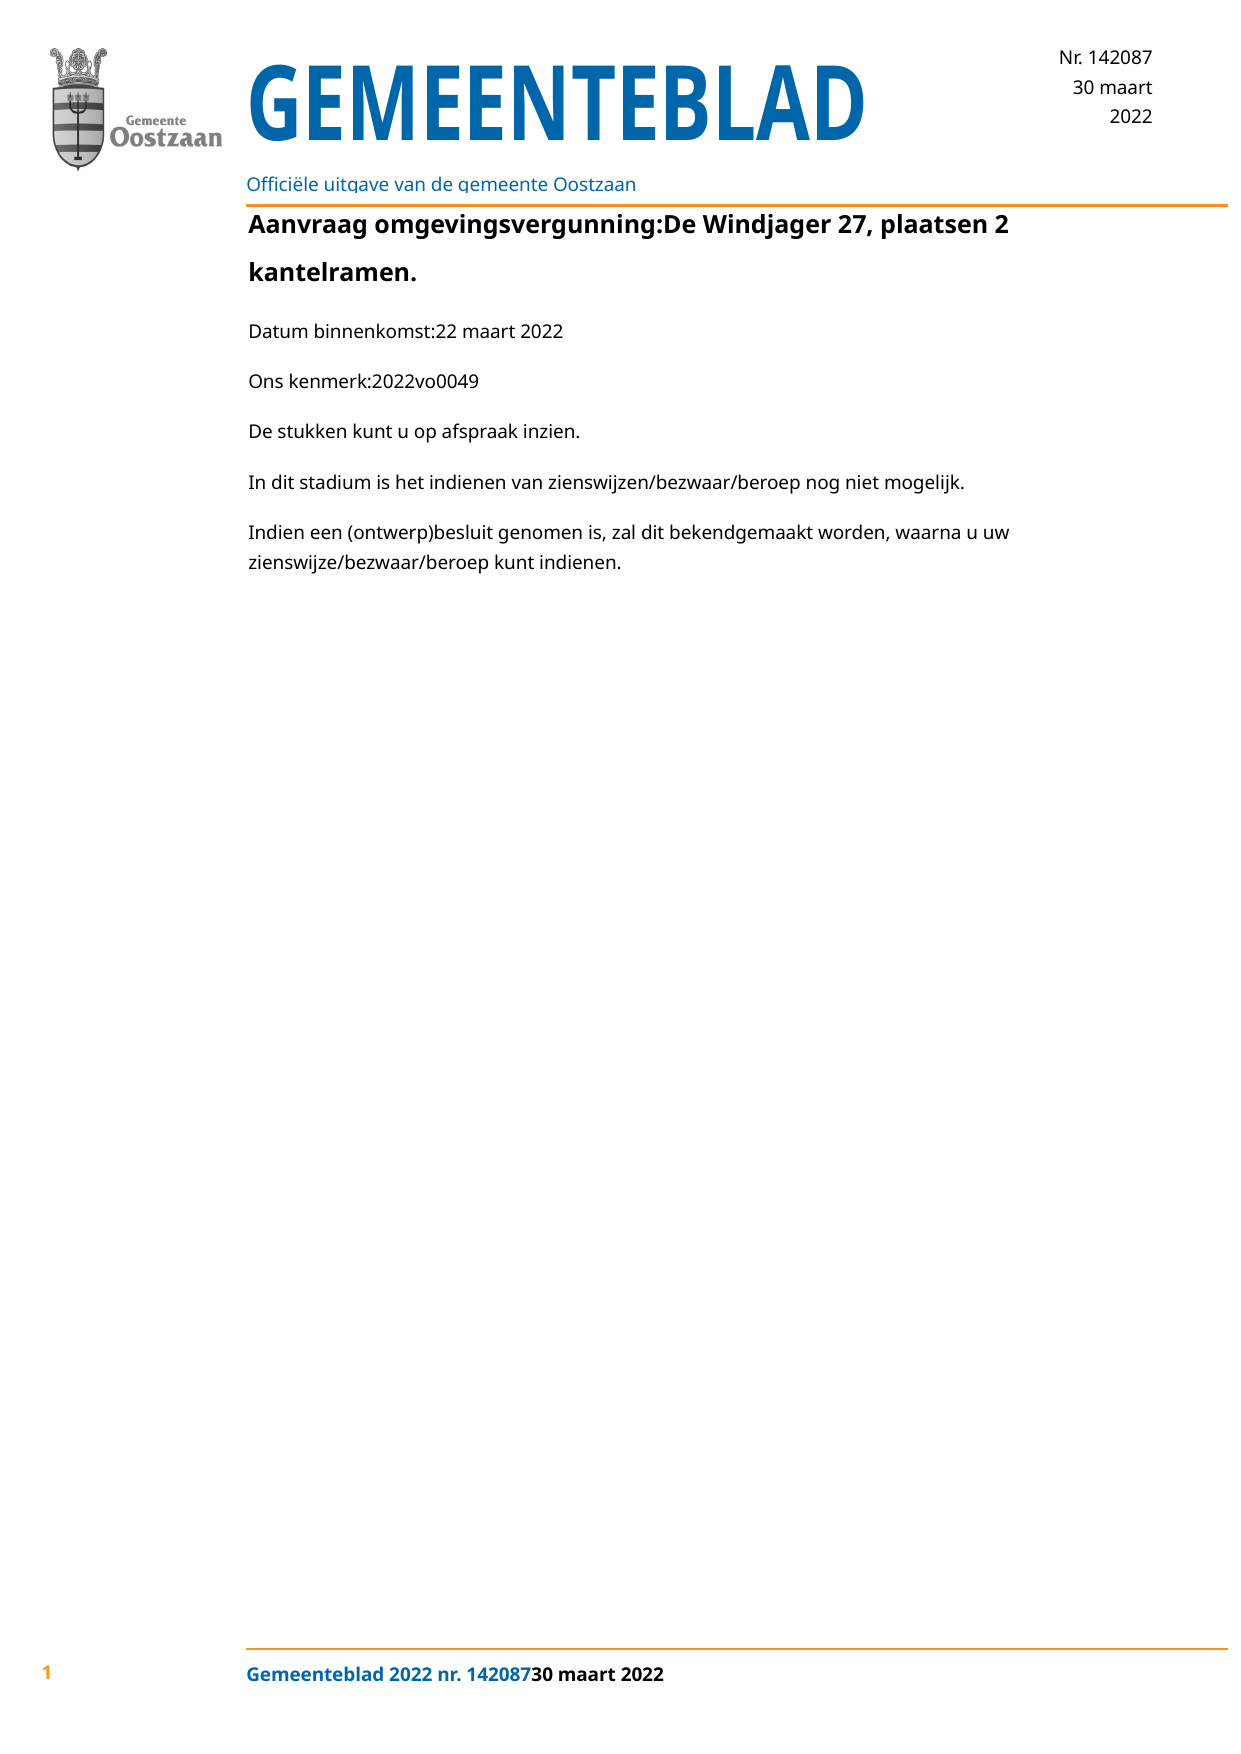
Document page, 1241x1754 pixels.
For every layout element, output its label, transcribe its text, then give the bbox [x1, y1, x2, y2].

text Ons kenmerk:2022vo0049 [248, 368, 1152, 394]
text In dit stadium is het indienen van zienswijzen/bezwaar/beroep nog niet mogelijk. [248, 469, 1152, 495]
text Datum binnenkomst:22 maart 2022 [248, 318, 1152, 344]
text Aanvraag omgevingsvergunning:De Windjager 27, plaatsen 2 kantelramen. [248, 207, 1152, 288]
picture [41, 47, 231, 172]
text De stukken kunt u op afspraak inzien. [248, 419, 1152, 444]
text Indien een (ontwerp)besluit genomen is, zal dit bekendgemaakt worden, waarna u uw zienswijze/bezwaar/beroep kunt indienen. [248, 519, 1152, 575]
